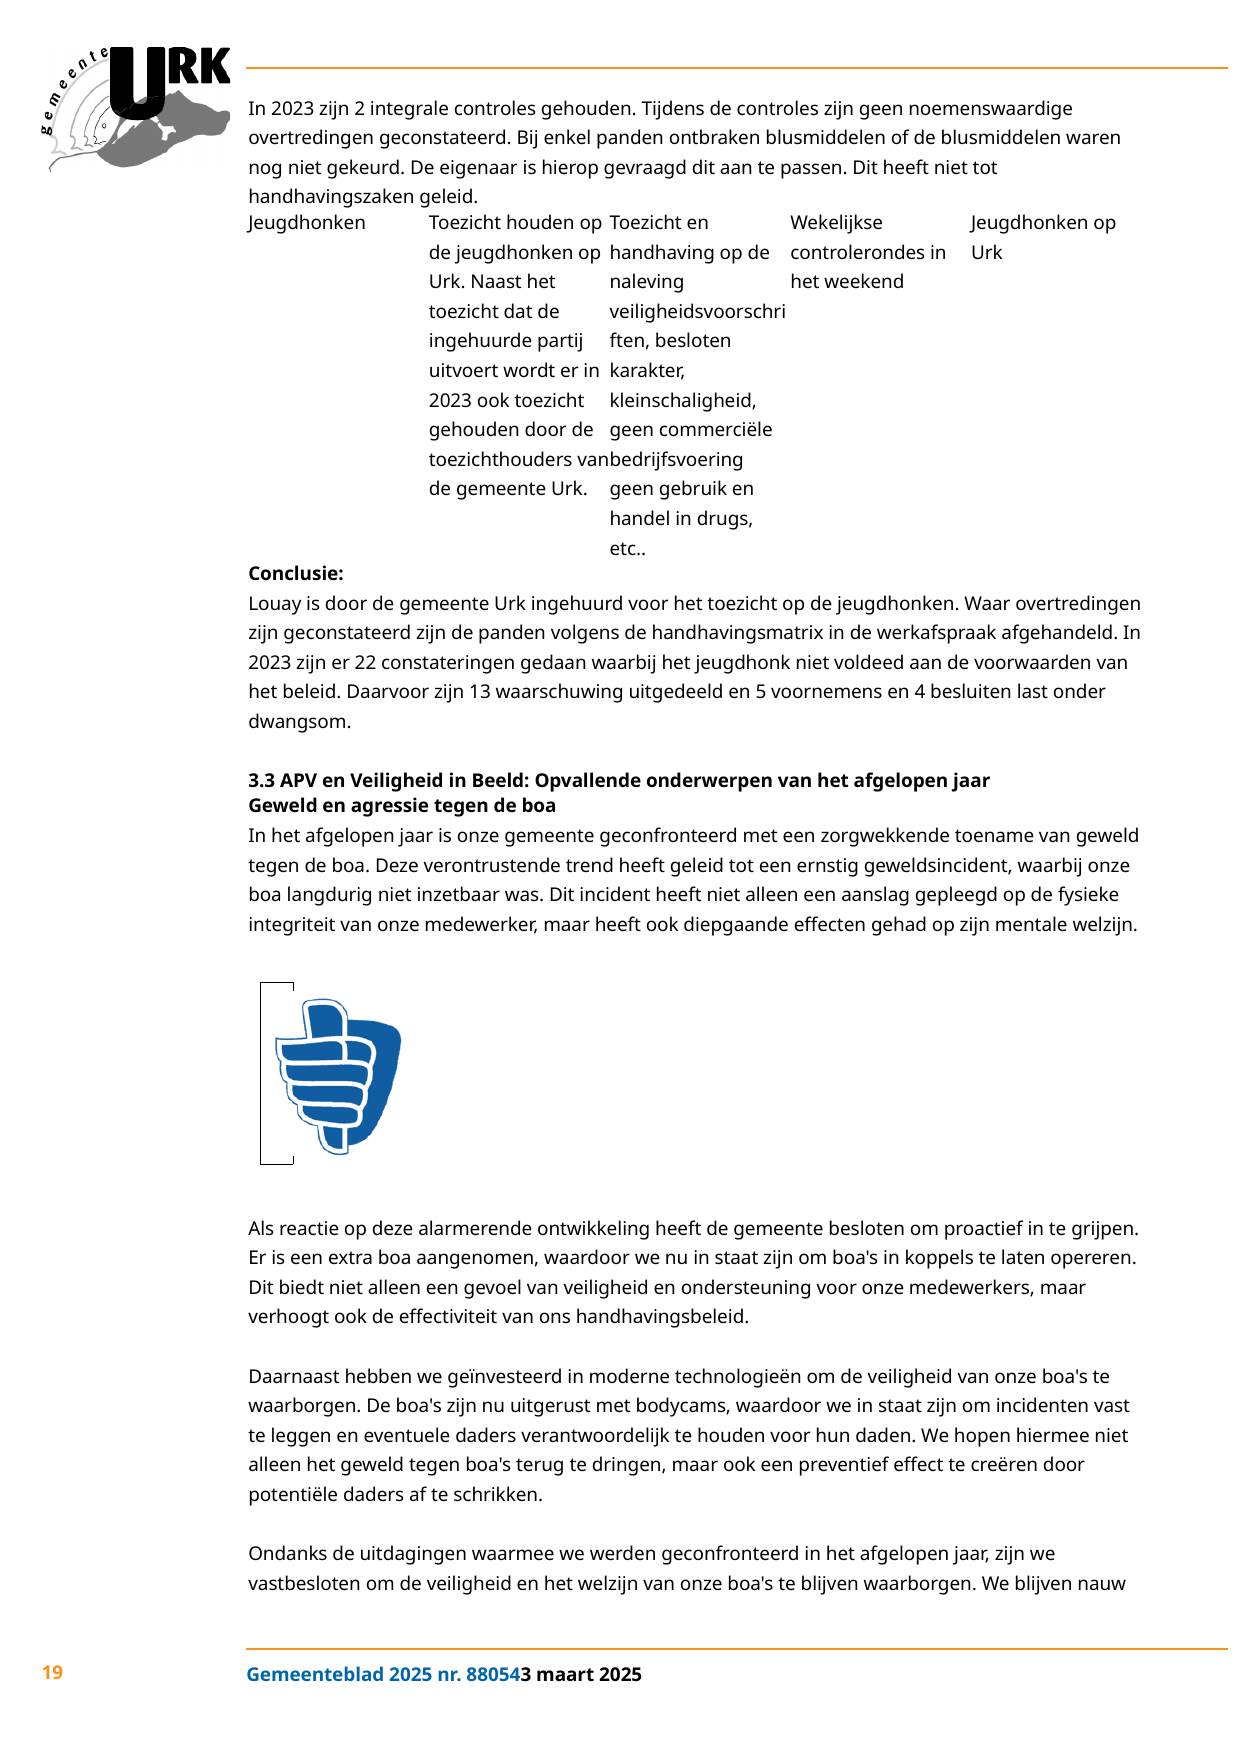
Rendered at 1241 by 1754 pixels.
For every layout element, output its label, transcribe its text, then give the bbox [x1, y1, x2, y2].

table_cell Toezicht en handhaving op de naleving veiligheidsvoorschriften, besloten karakter, kleinschaligheid, geen commerciële bedrijfsvoering geen gebruik en handel in drugs, etc.. [609, 209, 790, 560]
picture [41, 47, 231, 172]
table_cell Wekelijkse controlerondes in het weekend [790, 209, 971, 560]
table_cell Jeugdhonken [248, 209, 429, 560]
text Ondanks de uitdagingen waarmee we werden geconfronteerd in het afgelopen jaar, zijn we vastbesloten om de veiligheid en het welzijn van onze boa's te blijven waarborgen. We blijven nauw [248, 1540, 1152, 1596]
text Als reactie op deze alarmerende ontwikkeling heeft de gemeente besloten om proactief in te grijpen. Er is een extra boa aangenomen, waardoor we nu in staat zijn om boa's in koppels te laten opereren. Dit biedt niet alleen een gevoel van veiligheid en ondersteuning voor onze medewerkers, maar verhoogt ook de effectiviteit van ons handhavingsbeleid. [248, 1215, 1152, 1329]
table_cell In 2023 zijn 2 integrale controles gehouden. Tijdens de controles zijn geen noemenswaardige overtredingen geconstateerd. Bij enkel panden ontbraken blusmiddelen of de blusmiddelen waren nog niet gekeurd. De eigenaar is hierop gevraagd dit aan te passen. Dit heeft niet tot handhavingszaken geleid. [248, 95, 1152, 209]
table_cell Toezicht houden op de jeugdhonken op Urk. Naast het toezicht dat de ingehuurde partij uitvoert wordt er in 2023 ook toezicht gehouden door de toezichthouders van de gemeente Urk. [429, 209, 609, 560]
table_cell Conclusie: Louay is door de gemeente Urk ingehuurd voor het toezicht op de jeugdhonken. Waar overtredingen zijn geconstateerd zijn de panden volgens de handhavingsmatrix in de werkafspraak afgehandeld. In 2023 zijn er 22 constateringen gedaan waarbij het jeugdhonk niet voldeed aan de voorwaarden van het beleid. Daarvoor zijn 13 waarschuwing uitgedeeld en 5 voornemens en 4 besluiten last onder dwangsom. [248, 560, 1152, 734]
text 3.3 APV en Veiligheid in Beeld: Opvallende onderwerpen van het afgelopen jaar [248, 767, 1152, 793]
text Daarnaast hebben we geïnvesteerd in moderne technologieën om de veiligheid van onze boa's te waarborgen. De boa's zijn nu uitgerust met bodycams, waardoor we in staat zijn om incidenten vast te leggen en eventuele daders verantwoordelijk te houden voor hun daden. We hopen hiermee niet alleen het geweld tegen boa's terug te dringen, maar ook een preventief effect te creëren door potentiële daders af te schrikken. [248, 1363, 1152, 1507]
table_cell Jeugdhonken op Urk [971, 209, 1152, 560]
picture [268, 991, 417, 1156]
text In het afgelopen jaar is onze gemeente geconfronteerd met een zorgwekkende toename van geweld tegen de boa. Deze verontrustende trend heeft geleid tot een ernstig geweldsincident, waarbij onze boa langdurig niet inzetbaar was. Dit incident heeft niet alleen een aanslag gepleegd op de fysieke integriteit van onze medewerker, maar heeft ook diepgaande effecten gehad op zijn mentale welzijn. [248, 822, 1152, 937]
text Geweld en agressie tegen de boa [248, 793, 1152, 818]
